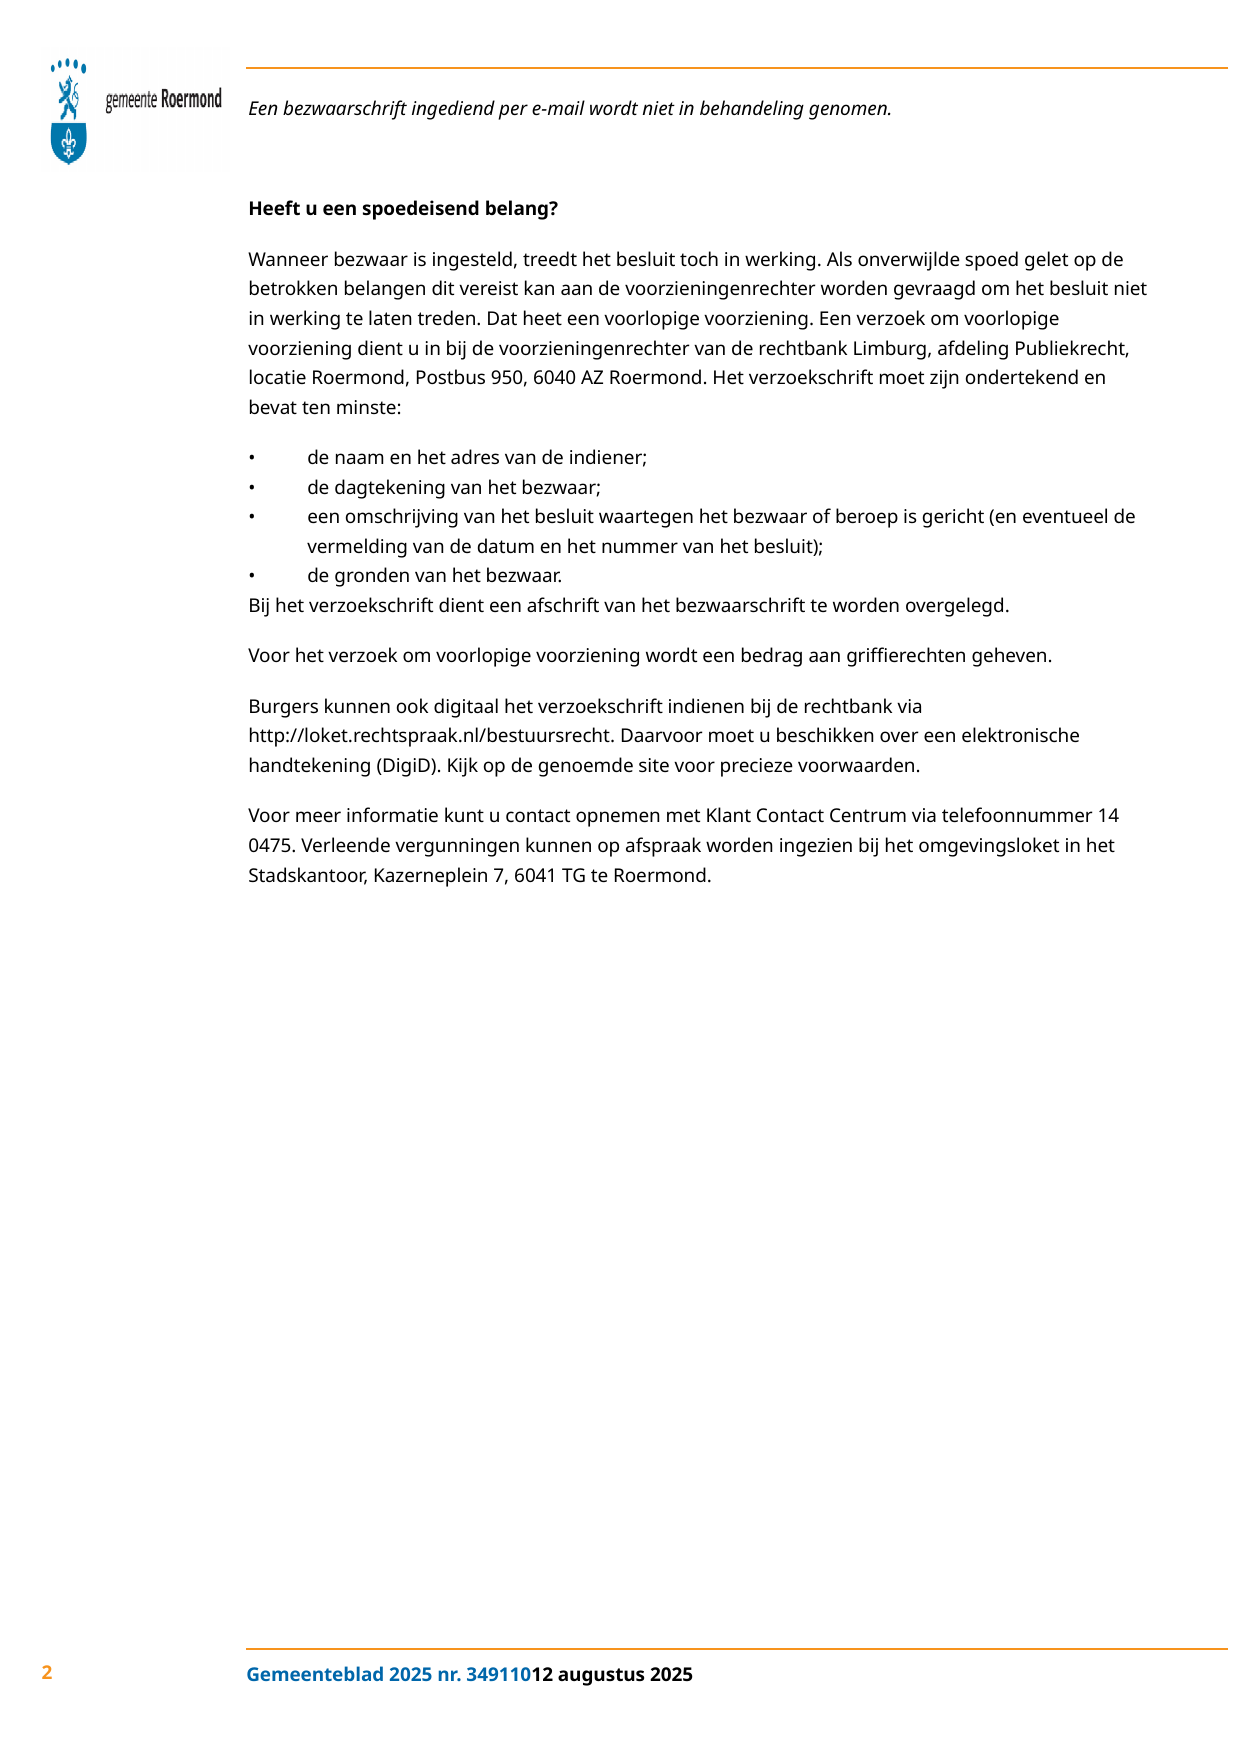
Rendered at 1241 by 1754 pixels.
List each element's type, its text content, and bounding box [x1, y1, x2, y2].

list de gronden van het bezwaar. [248, 563, 1152, 588]
text Heeft u een spoedeisend belang? [248, 196, 1152, 221]
list een omschrijving van het besluit waartegen het bezwaar of beroep is gericht (en eventueel de vermelding van de datum en het nummer van het besluit); [248, 503, 1152, 559]
text Een bezwaarschrift ingediend per e-mail wordt niet in behandeling genomen. [248, 95, 1152, 121]
text Wanneer bezwaar is ingesteld, treedt het besluit toch in werking. Als onverwijlde spoed gelet op de betrokken belangen dit vereist kan aan de voorzieningenrechter worden gevraagd om het besluit niet in werking te laten treden. Dat heet een voorlopige voorziening. Een verzoek om voorlopige voorziening dient u in bij de voorzieningenrechter van de rechtbank Limburg, afdeling Publiekrecht, locatie Roermond, Postbus 950, 6040 AZ Roermond. Het verzoekschrift moet zijn ondertekend en bevat ten minste: [248, 246, 1152, 420]
list de naam en het adres van de indiener; [248, 444, 1152, 470]
text Bij het verzoekschrift dient een afschrift van het bezwaarschrift te worden overgelegd. [248, 592, 1152, 618]
text Voor het verzoek om voorlopige voorziening wordt een bedrag aan griffierechten geheven. [248, 643, 1152, 668]
text Voor meer informatie kunt u contact opnemen met Klant Contact Centrum via telefoonnummer 14 0475. Verleende vergunningen kunnen op afspraak worden ingezien bij het omgevingsloket in het Stadskantoor, Kazerneplein 7, 6041 TG te Roermond. [248, 803, 1152, 888]
picture [41, 47, 231, 172]
list de dagtekening van het bezwaar; [248, 474, 1152, 500]
text Burgers kunnen ook digitaal het verzoekschrift indienen bij de rechtbank via http://loket.rechtspraak.nl/bestuursrecht. Daarvoor moet u beschikken over een elektronische handtekening (DigiD). Kijk op de genoemde site voor precieze voorwaarden. [248, 693, 1152, 778]
